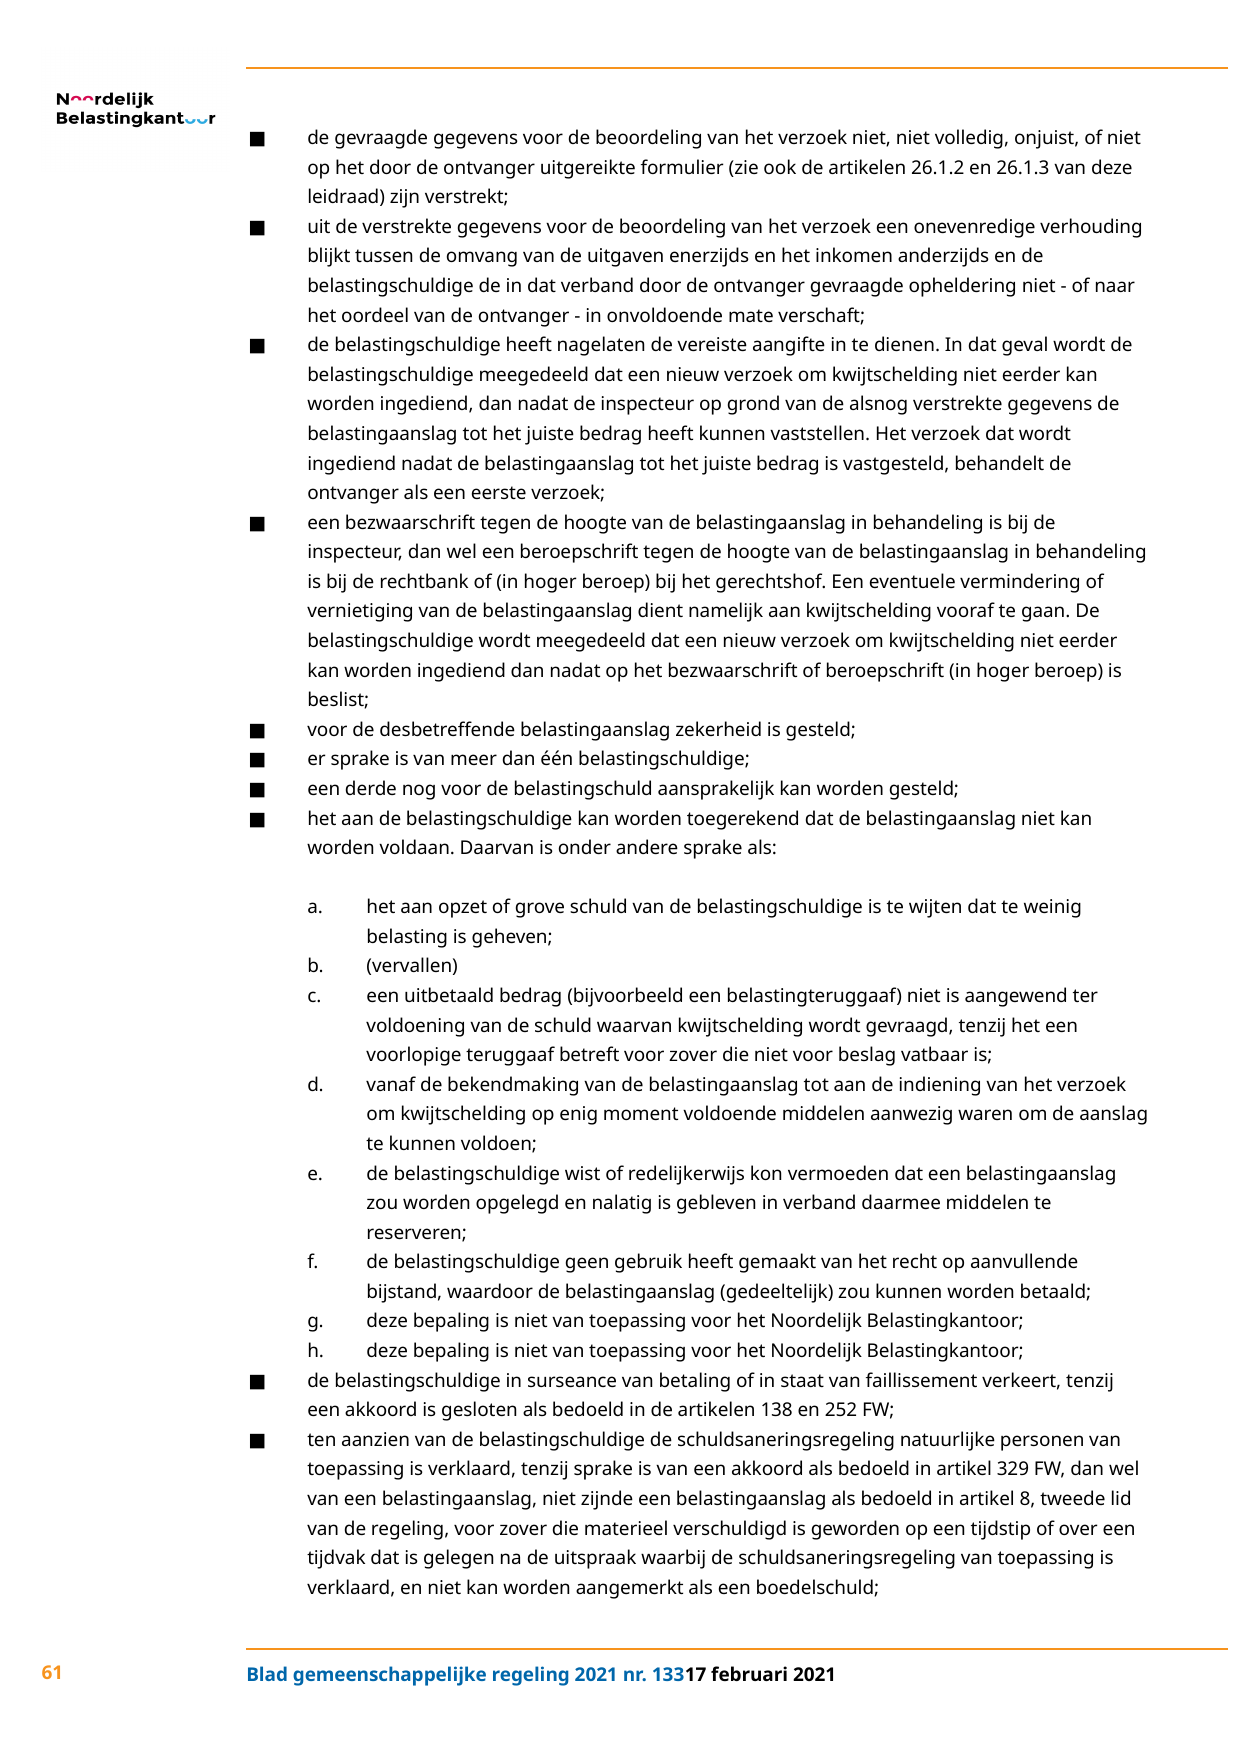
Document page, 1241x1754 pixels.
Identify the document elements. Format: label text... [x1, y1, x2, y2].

list vanaf de bekendmaking van de belastingaanslag tot aan de indiening van het verzoek om kwijtschelding op enig moment voldoende middelen aanwezig waren om de aanslag te kunnen voldoen; [307, 1071, 1152, 1156]
list een uitbetaald bedrag (bijvoorbeeld een belastingteruggaaf) niet is aangewend ter voldoening van de schuld waarvan kwijtschelding wordt gevraagd, tenzij het een voorlopige teruggaaf betreft voor zover die niet voor beslag vatbaar is; [307, 982, 1152, 1067]
list uit de verstrekte gegevens voor de beoordeling van het verzoek een onevenredige verhouding blijkt tussen de omvang van de uitgaven enerzijds en het inkomen anderzijds en de belastingschuldige de in dat verband door de ontvanger gevraagde opheldering niet - of naar het oordeel van de ontvanger - in onvoldoende mate verschaft; [248, 213, 1152, 328]
list voor de desbetreffende belastingaanslag zekerheid is gesteld; [248, 716, 1152, 742]
list de gevraagde gegevens voor de beoordeling van het verzoek niet, niet volledig, onjuist, of niet op het door de ontvanger uitgereikte formulier (zie ook de artikelen 26.1.2 en 26.1.3 van deze leidraad) zijn verstrekt; [248, 124, 1152, 209]
list het aan opzet of grove schuld van de belastingschuldige is te wijten dat te weinig belasting is geheven; [307, 893, 1152, 949]
list (vervallen) [307, 953, 1152, 978]
list de belastingschuldige geen gebruik heeft gemaakt van het recht op aanvullende bijstand, waardoor de belastingaanslag (gedeeltelijk) zou kunnen worden betaald; [307, 1248, 1152, 1304]
list een derde nog voor de belastingschuld aansprakelijk kan worden gesteld; [248, 775, 1152, 801]
picture [41, 47, 231, 172]
list ten aanzien van de belastingschuldige de schuldsaneringsregeling natuurlijke personen van toepassing is verklaard, tenzij sprake is van een akkoord als bedoeld in artikel 329 FW, dan wel van een belastingaanslag, niet zijnde een belastingaanslag als bedoeld in artikel 8, tweede lid van de regeling, voor zover die materieel verschuldigd is geworden op een tijdstip of over een tijdvak dat is gelegen na de uitspraak waarbij de schuldsaneringsregeling van toepassing is verklaard, en niet kan worden aangemerkt als een boedelschuld; [248, 1426, 1152, 1600]
list er sprake is van meer dan één belastingschuldige; [248, 746, 1152, 771]
list het aan de belastingschuldige kan worden toegerekend dat de belastingaanslag niet kan worden voldaan. Daarvan is onder andere sprake als: [248, 805, 1152, 860]
list deze bepaling is niet van toepassing voor het Noordelijk Belastingkantoor; [307, 1308, 1152, 1333]
list deze bepaling is niet van toepassing voor het Noordelijk Belastingkantoor; [307, 1337, 1152, 1363]
list de belastingschuldige wist of redelijkerwijs kon vermoeden dat een belastingaanslag zou worden opgelegd en nalatig is gebleven in verband daarmee middelen te reserveren; [307, 1160, 1152, 1245]
list de belastingschuldige heeft nagelaten de vereiste aangifte in te dienen. In dat geval wordt de belastingschuldige meegedeeld dat een nieuw verzoek om kwijtschelding niet eerder kan worden ingediend, dan nadat de inspecteur op grond van de alsnog verstrekte gegevens de belastingaanslag tot het juiste bedrag heeft kunnen vaststellen. Het verzoek dat wordt ingediend nadat de belastingaanslag tot het juiste bedrag is vastgesteld, behandelt de ontvanger als een eerste verzoek; [248, 331, 1152, 505]
list een bezwaarschrift tegen de hoogte van de belastingaanslag in behandeling is bij de inspecteur, dan wel een beroepschrift tegen de hoogte van de belastingaanslag in behandeling is bij de rechtbank of (in hoger beroep) bij het gerechtshof. Een eventuele vermindering of vernietiging van de belastingaanslag dient namelijk aan kwijtschelding vooraf te gaan. De belastingschuldige wordt meegedeeld dat een nieuw verzoek om kwijtschelding niet eerder kan worden ingediend dan nadat op het bezwaarschrift of beroepschrift (in hoger beroep) is beslist; [248, 509, 1152, 712]
list de belastingschuldige in surseance van betaling of in staat van faillissement verkeert, tenzij een akkoord is gesloten als bedoeld in de artikelen 138 en 252 FW; [248, 1367, 1152, 1422]
